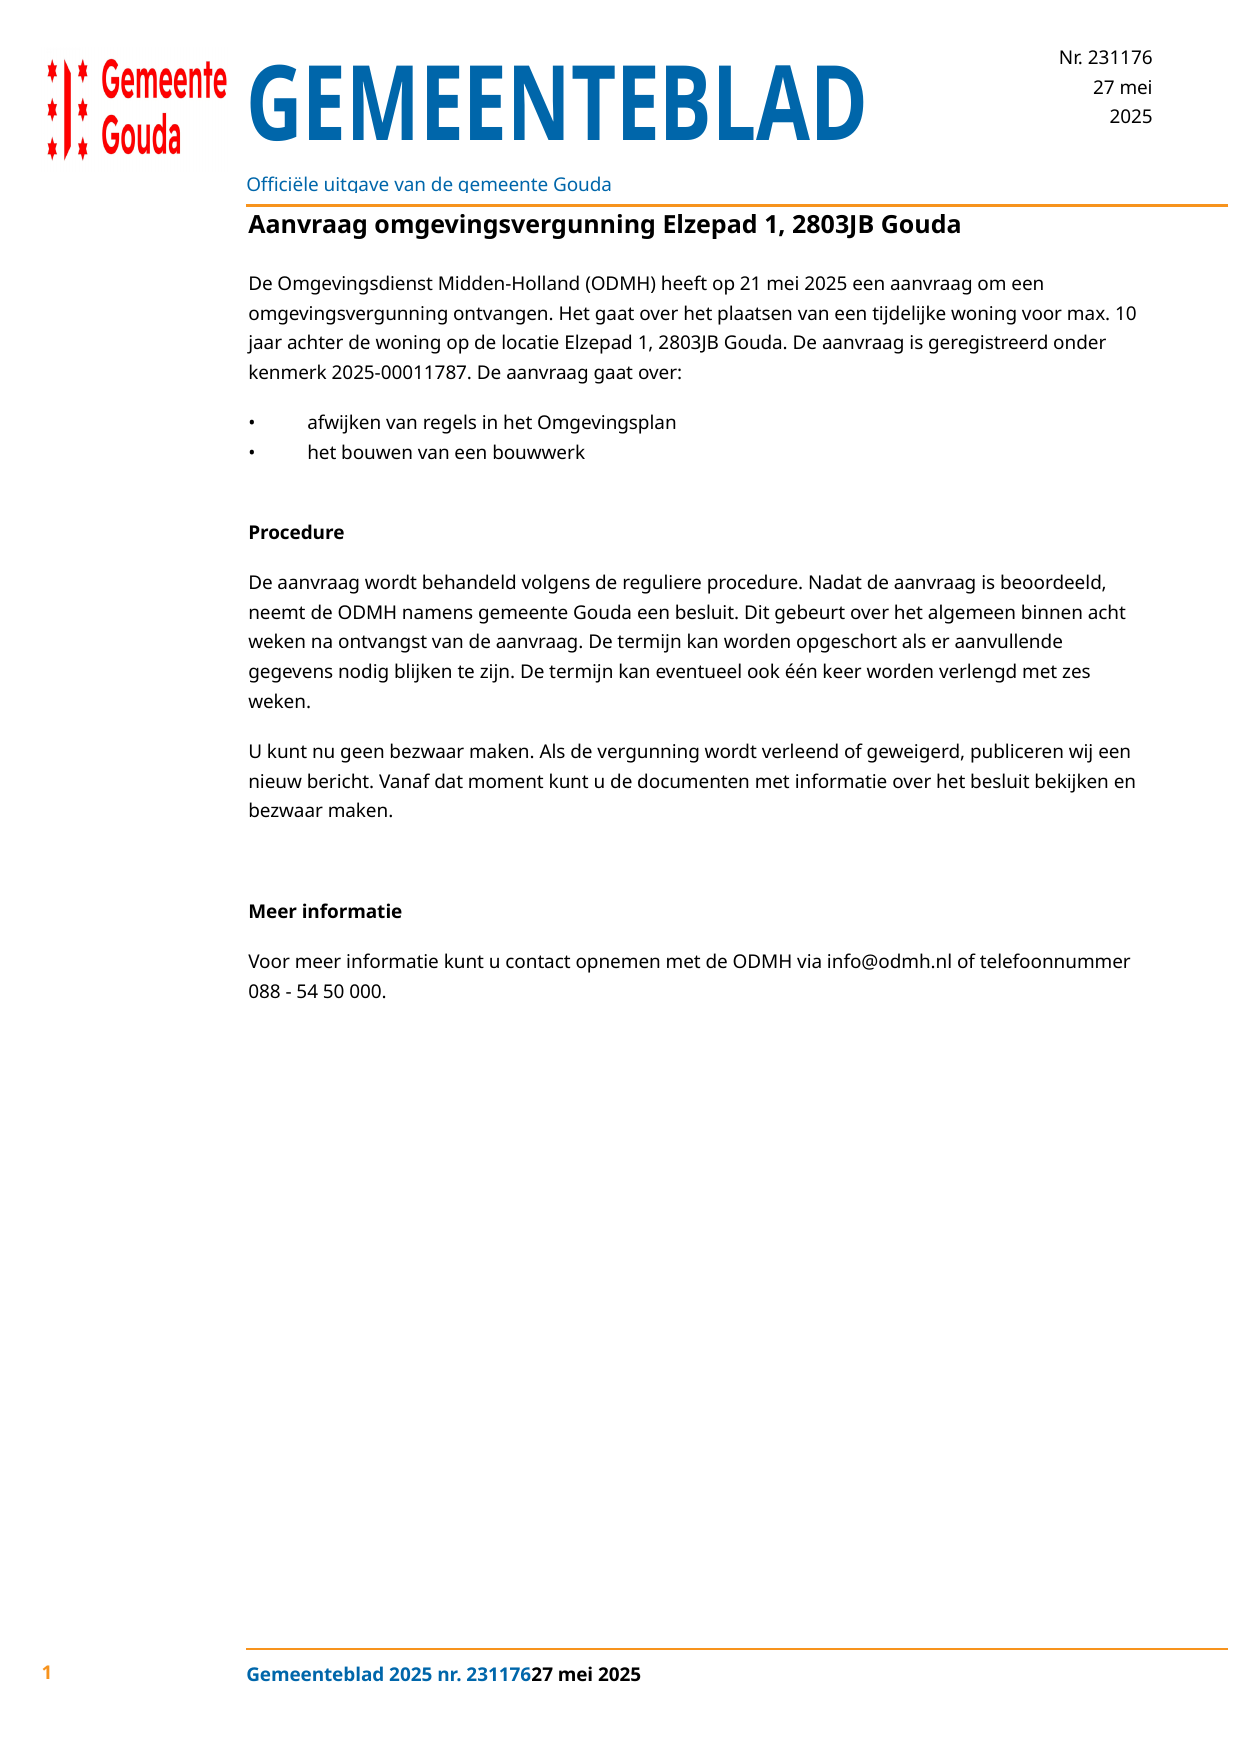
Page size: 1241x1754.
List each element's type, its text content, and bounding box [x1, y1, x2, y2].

text U kunt nu geen bezwaar maken. Als de vergunning wordt verleend of geweigerd, publiceren wij een nieuw bericht. Vanaf dat moment kunt u de documenten met informatie over het besluit bekijken en bezwaar maken. [248, 738, 1152, 823]
text De aanvraag wordt behandeld volgens de reguliere procedure. Nadat de aanvraag is beoordeeld, neemt de ODMH namens gemeente Gouda een besluit. Dit gebeurt over het algemeen binnen acht weken na ontvangst van de aanvraag. De termijn kan worden opgeschort als er aanvullende gegevens nodig blijken te zijn. De termijn kan eventueel ook één keer worden verlengd met zes weken. [248, 569, 1152, 713]
list het bouwen van een bouwwerk [248, 439, 1152, 465]
text De Omgevingsdienst Midden-Holland (ODMH) heeft op 21 mei 2025 een aanvraag om een omgevingsvergunning ontvangen. Het gaat over het plaatsen van een tijdelijke woning voor max. 10 jaar achter de woning op de locatie Elzepad 1, 2803JB Gouda. De aanvraag is geregistreerd onder kenmerk 2025-00011787. De aanvraag gaat over: [248, 270, 1152, 385]
list afwijken van regels in het Omgevingsplan [248, 409, 1152, 435]
picture [41, 47, 231, 172]
text Procedure [248, 519, 1152, 545]
text Meer informatie [248, 898, 1152, 924]
text Voor meer informatie kunt u contact opnemen met de ODMH via info@odmh.nl of telefoonnummer 088 - 54 50 000. [248, 949, 1152, 1004]
text Aanvraag omgevingsvergunning Elzepad 1, 2803JB Gouda [248, 207, 1152, 241]
